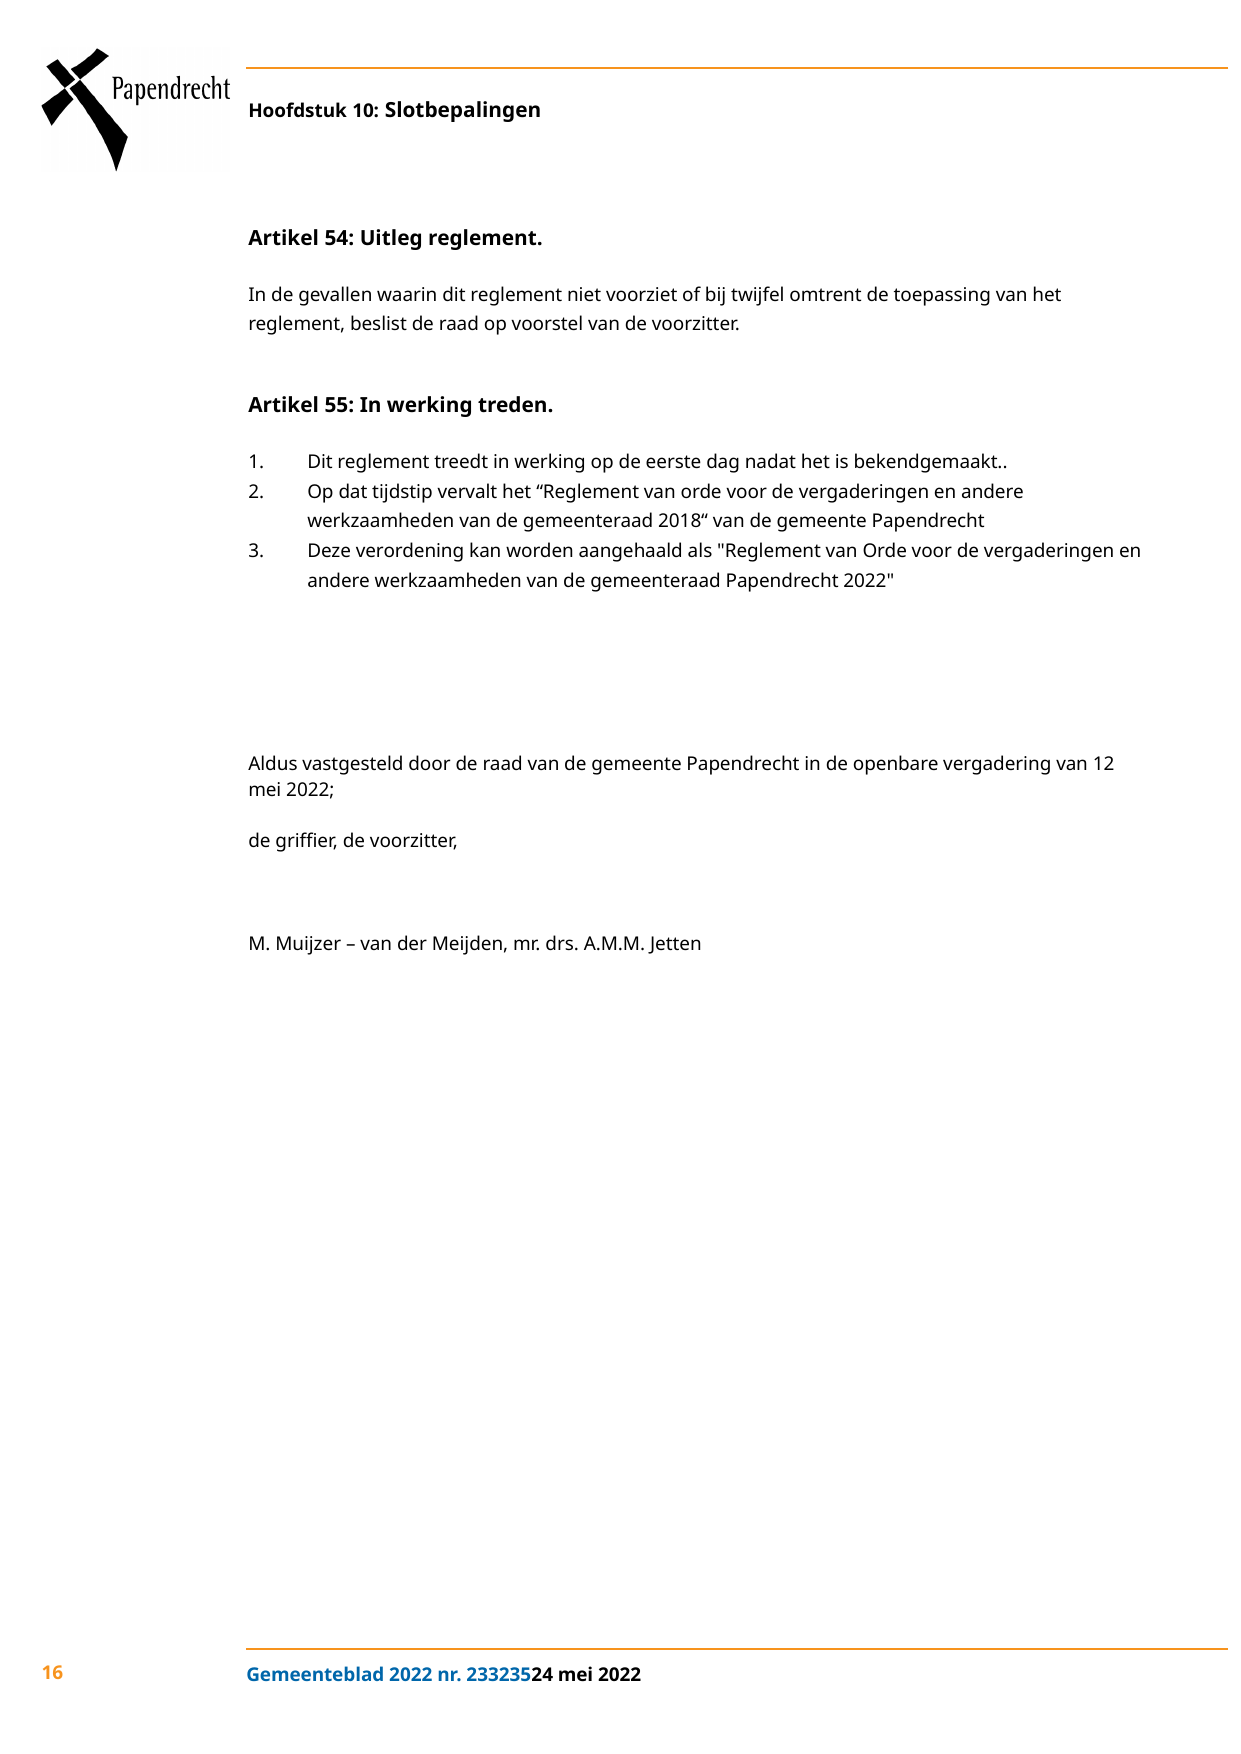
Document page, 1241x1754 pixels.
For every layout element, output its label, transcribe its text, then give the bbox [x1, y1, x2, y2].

list Dit reglement treedt in werking op de eerste dag nadat het is bekendgemaakt.. [248, 448, 1152, 474]
text Aldus vastgesteld door de raad van de gemeente Papendrecht in de openbare vergadering van 12 mei 2022; [248, 751, 1152, 802]
text In de gevallen waarin dit reglement niet voorziet of bij twijfel omtrent de toepassing van het reglement, beslist de raad op voorstel van de voorzitter. [248, 281, 1152, 336]
picture [41, 47, 231, 172]
text M. Muijzer – van der Meijden, mr. drs. A.M.M. Jetten [248, 931, 1152, 956]
text Hoofdstuk 10: Slotbepalingen [248, 95, 1152, 123]
list Op dat tijdstip vervalt het “Reglement van orde voor de vergaderingen en andere werkzaamheden van de gemeenteraad 2018“ van de gemeente Papendrecht [248, 478, 1152, 533]
text Artikel 55: In werking treden. [248, 391, 1152, 419]
list Deze verordening kan worden aangehaald als "Reglement van Orde voor de vergaderingen en andere werkzaamheden van de gemeenteraad Papendrecht 2022" [248, 537, 1152, 593]
text Artikel 54: Uitleg reglement. [248, 223, 1152, 251]
text de griffier, de voorzitter, [248, 828, 1152, 853]
